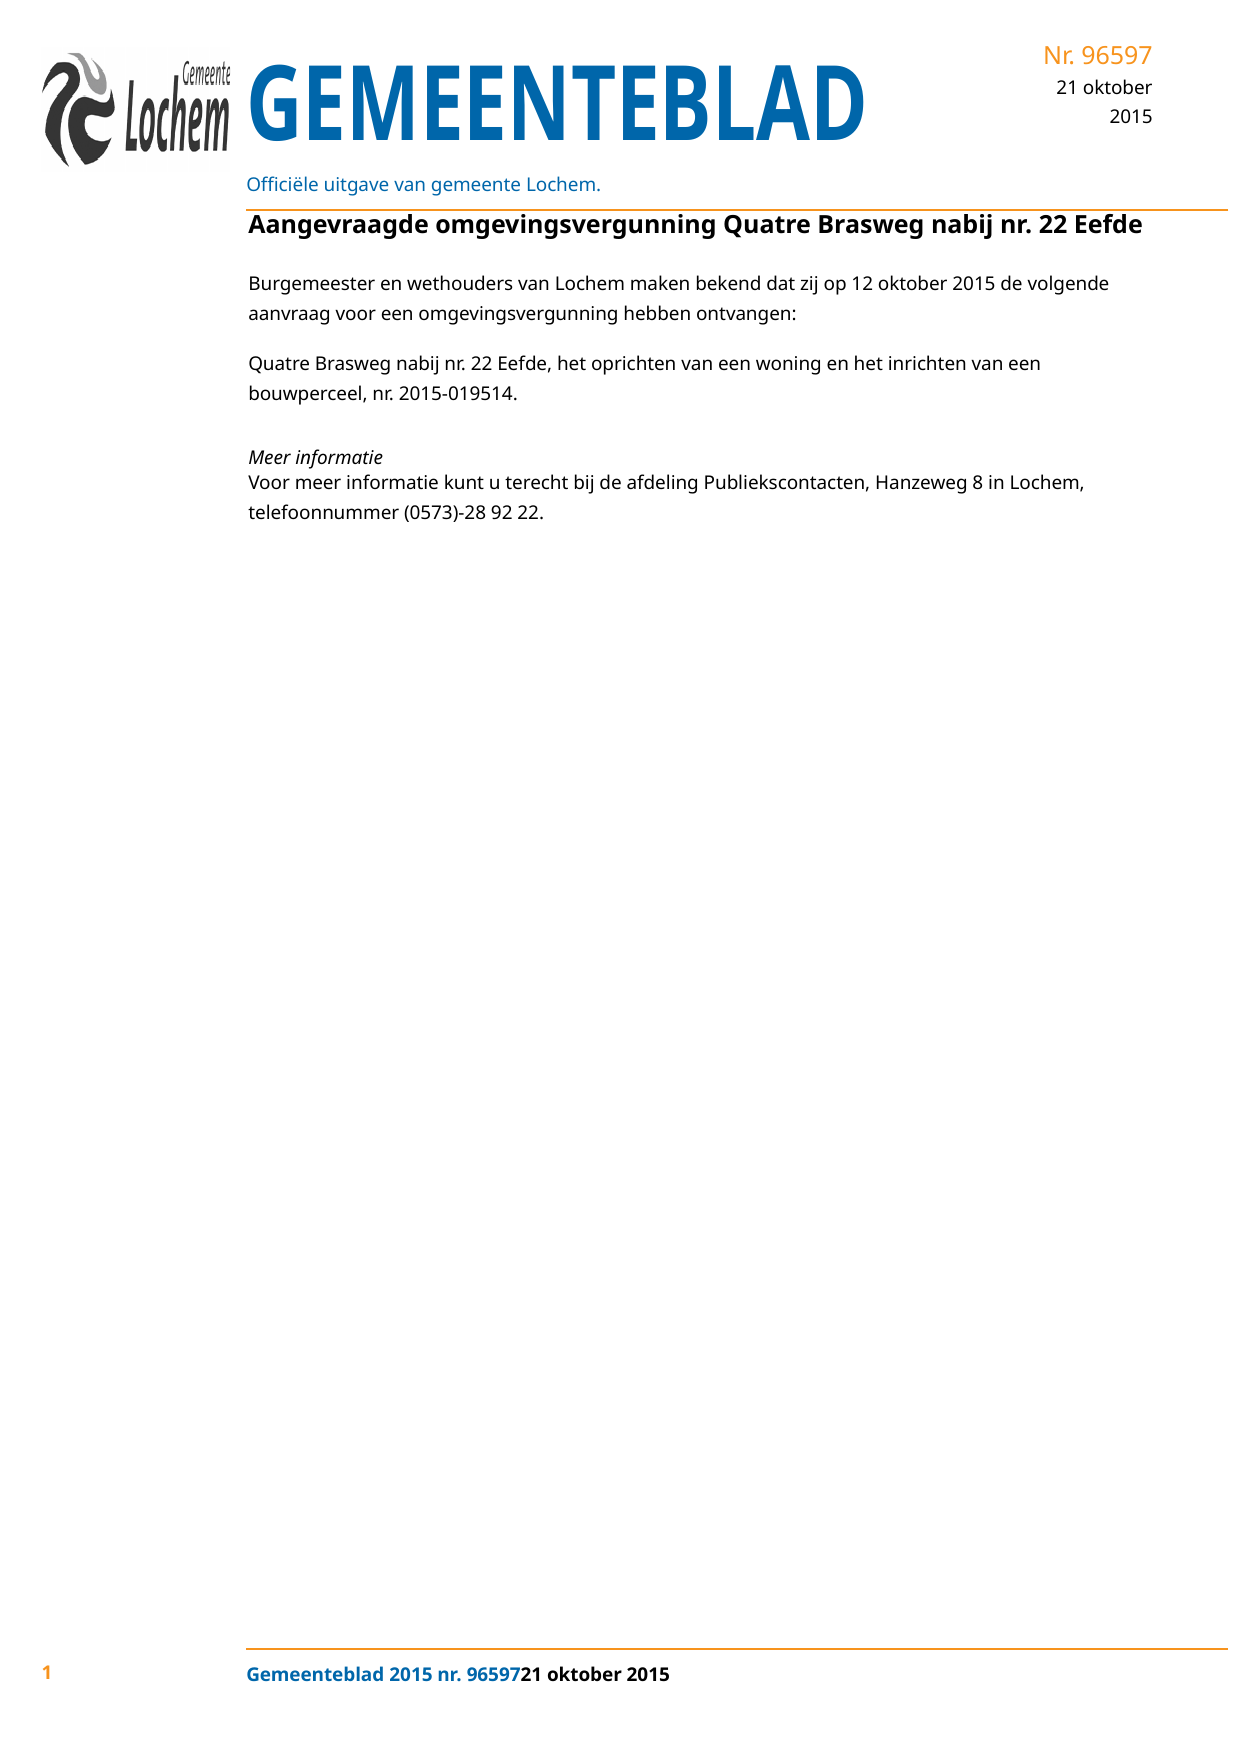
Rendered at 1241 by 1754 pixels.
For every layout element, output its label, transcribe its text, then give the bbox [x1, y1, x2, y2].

text Quatre Brasweg nabij nr. 22 Eefde, het oprichten van een woning en het inrichten van een bouwperceel, nr. 2015-019514. [248, 350, 1152, 406]
picture [41, 47, 231, 172]
text Meer informatie [248, 444, 1152, 469]
text Burgemeester en wethouders van Lochem maken bekend dat zij op 12 oktober 2015 de volgende aanvraag voor een omgevingsvergunning hebben ontvangen: [248, 270, 1152, 326]
text Voor meer informatie kunt u terecht bij de afdeling Publiekscontacten, Hanzeweg 8 in Lochem, telefoonnummer (0573)-28 92 22. [248, 469, 1152, 525]
text Aangevraagde omgevingsvergunning Quatre Brasweg nabij nr. 22 Eefde [248, 211, 1152, 241]
